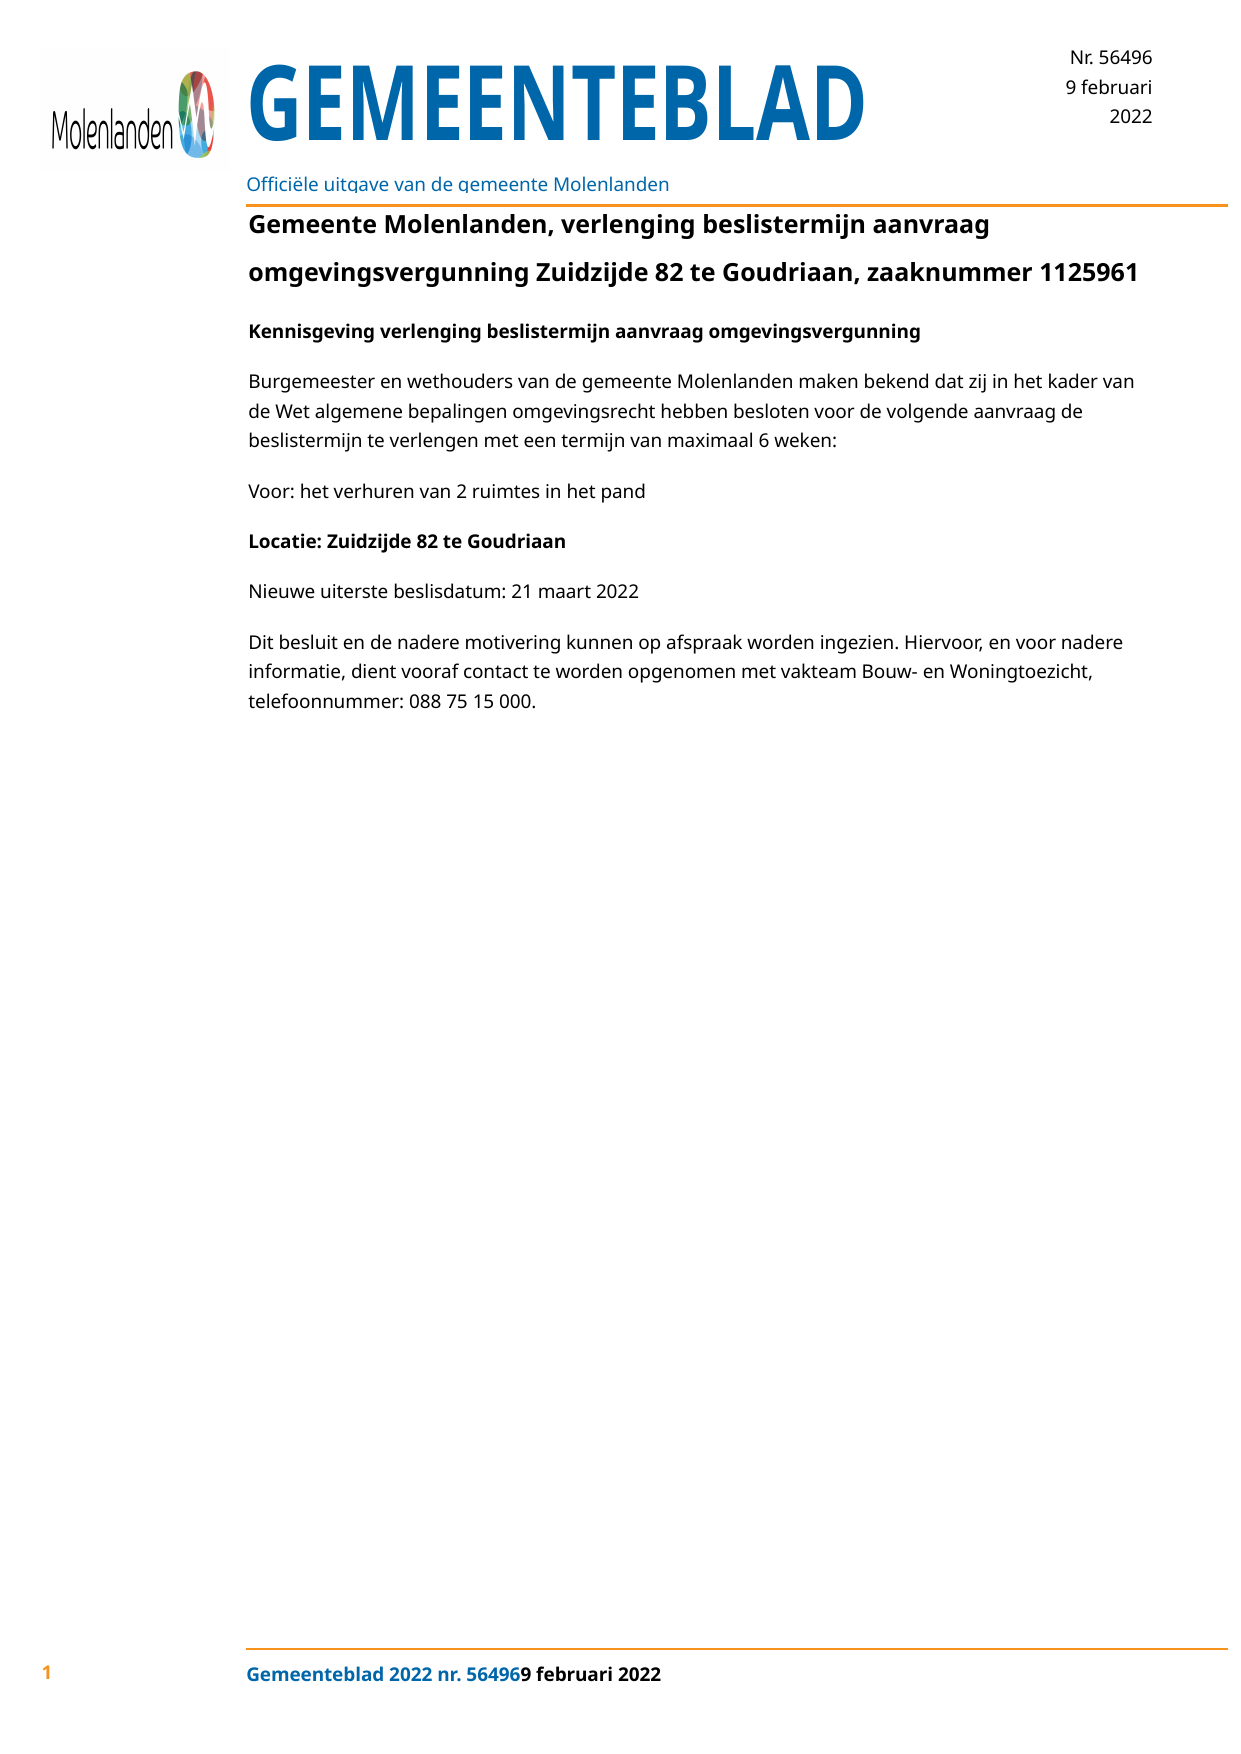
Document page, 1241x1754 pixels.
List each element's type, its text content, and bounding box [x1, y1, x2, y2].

text Kennisgeving verlenging beslistermijn aanvraag omgevingsvergunning [248, 318, 1152, 344]
text Locatie: Zuidzijde 82 te Goudriaan [248, 528, 1152, 554]
text Voor: het verhuren van 2 ruimtes in het pand [248, 478, 1152, 504]
picture [41, 47, 231, 172]
text Gemeente Molenlanden, verlenging beslistermijn aanvraag omgevingsvergunning Zuidzijde 82 te Goudriaan, zaaknummer 1125961 [248, 207, 1152, 288]
text Burgemeester en wethouders van de gemeente Molenlanden maken bekend dat zij in het kader van de Wet algemene bepalingen omgevingsrecht hebben besloten voor de volgende aanvraag de beslistermijn te verlengen met een termijn van maximaal 6 weken: [248, 368, 1152, 453]
text Dit besluit en de nadere motivering kunnen op afspraak worden ingezien. Hiervoor, en voor nadere informatie, dient vooraf contact te worden opgenomen met vakteam Bouw- en Woningtoezicht, telefoonnummer: 088 75 15 000. [248, 629, 1152, 714]
text Nieuwe uiterste beslisdatum: 21 maart 2022 [248, 579, 1152, 604]
